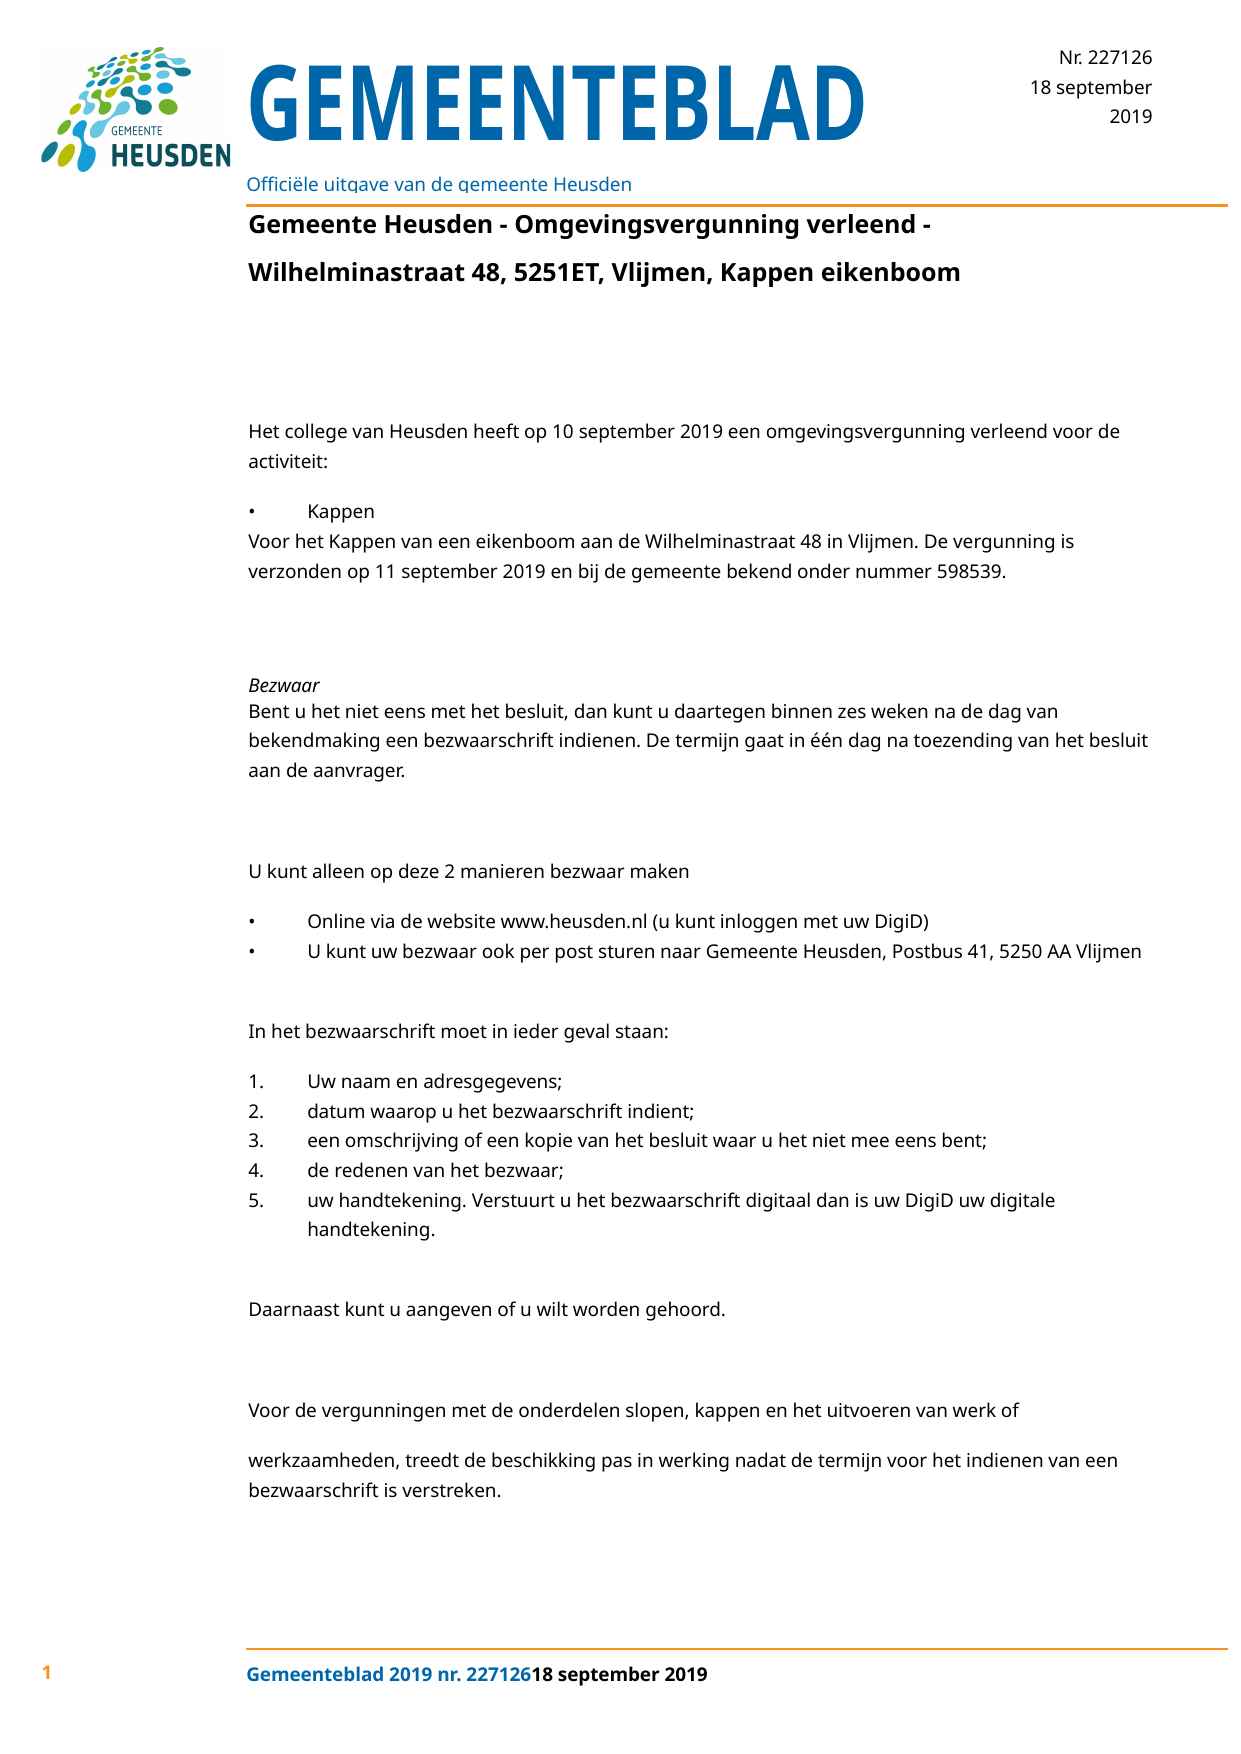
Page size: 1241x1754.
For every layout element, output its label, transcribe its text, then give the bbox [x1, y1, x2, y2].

text Het college van Heusden heeft op 10 september 2019 een omgevingsvergunning verleend voor de activiteit: [248, 419, 1152, 474]
text werkzaamheden, treedt de beschikking pas in werking nadat de termijn voor het indienen van een bezwaarschrift is verstreken. [248, 1448, 1152, 1503]
list U kunt uw bezwaar ook per post sturen naar Gemeente Heusden, Postbus 41, 5250 AA Vlijmen [248, 938, 1152, 964]
text Daarnaast kunt u aangeven of u wilt worden gehoord. [248, 1296, 1152, 1322]
text U kunt alleen op deze 2 manieren bezwaar maken [248, 858, 1152, 884]
list Online via de website www.heusden.nl (u kunt inloggen met uw DigiD) [248, 908, 1152, 934]
list Kappen [248, 499, 1152, 524]
list Uw naam en adresgegevens; [248, 1068, 1152, 1094]
text Bent u het niet eens met het besluit, dan kunt u daartegen binnen zes weken na de dag van bekendmaking een bezwaarschrift indienen. De termijn gaat in één dag na toezending van het besluit aan de aanvrager. [248, 698, 1152, 783]
text In het bezwaarschrift moet in ieder geval staan: [248, 1018, 1152, 1044]
list datum waarop u het bezwaarschrift indient; [248, 1098, 1152, 1124]
list de redenen van het bezwaar; [248, 1157, 1152, 1183]
text Voor de vergunningen met de onderdelen slopen, kappen en het uitvoeren van werk of [248, 1397, 1152, 1423]
text Gemeente Heusden - Omgevingsvergunning verleend - Wilhelminastraat 48, 5251ET, Vlijmen, Kappen eikenboom [248, 207, 1152, 288]
picture [41, 47, 231, 172]
text Voor het Kappen van een eikenboom aan de Wilhelminastraat 48 in Vlijmen. De vergunning is verzonden op 11 september 2019 en bij de gemeente bekend onder nummer 598539. [248, 528, 1152, 584]
text Bezwaar [248, 672, 1152, 698]
list een omschrijving of een kopie van het besluit waar u het niet mee eens bent; [248, 1128, 1152, 1153]
list uw handtekening. Verstuurt u het bezwaarschrift digitaal dan is uw DigiD uw digitale handtekening. [248, 1187, 1152, 1242]
